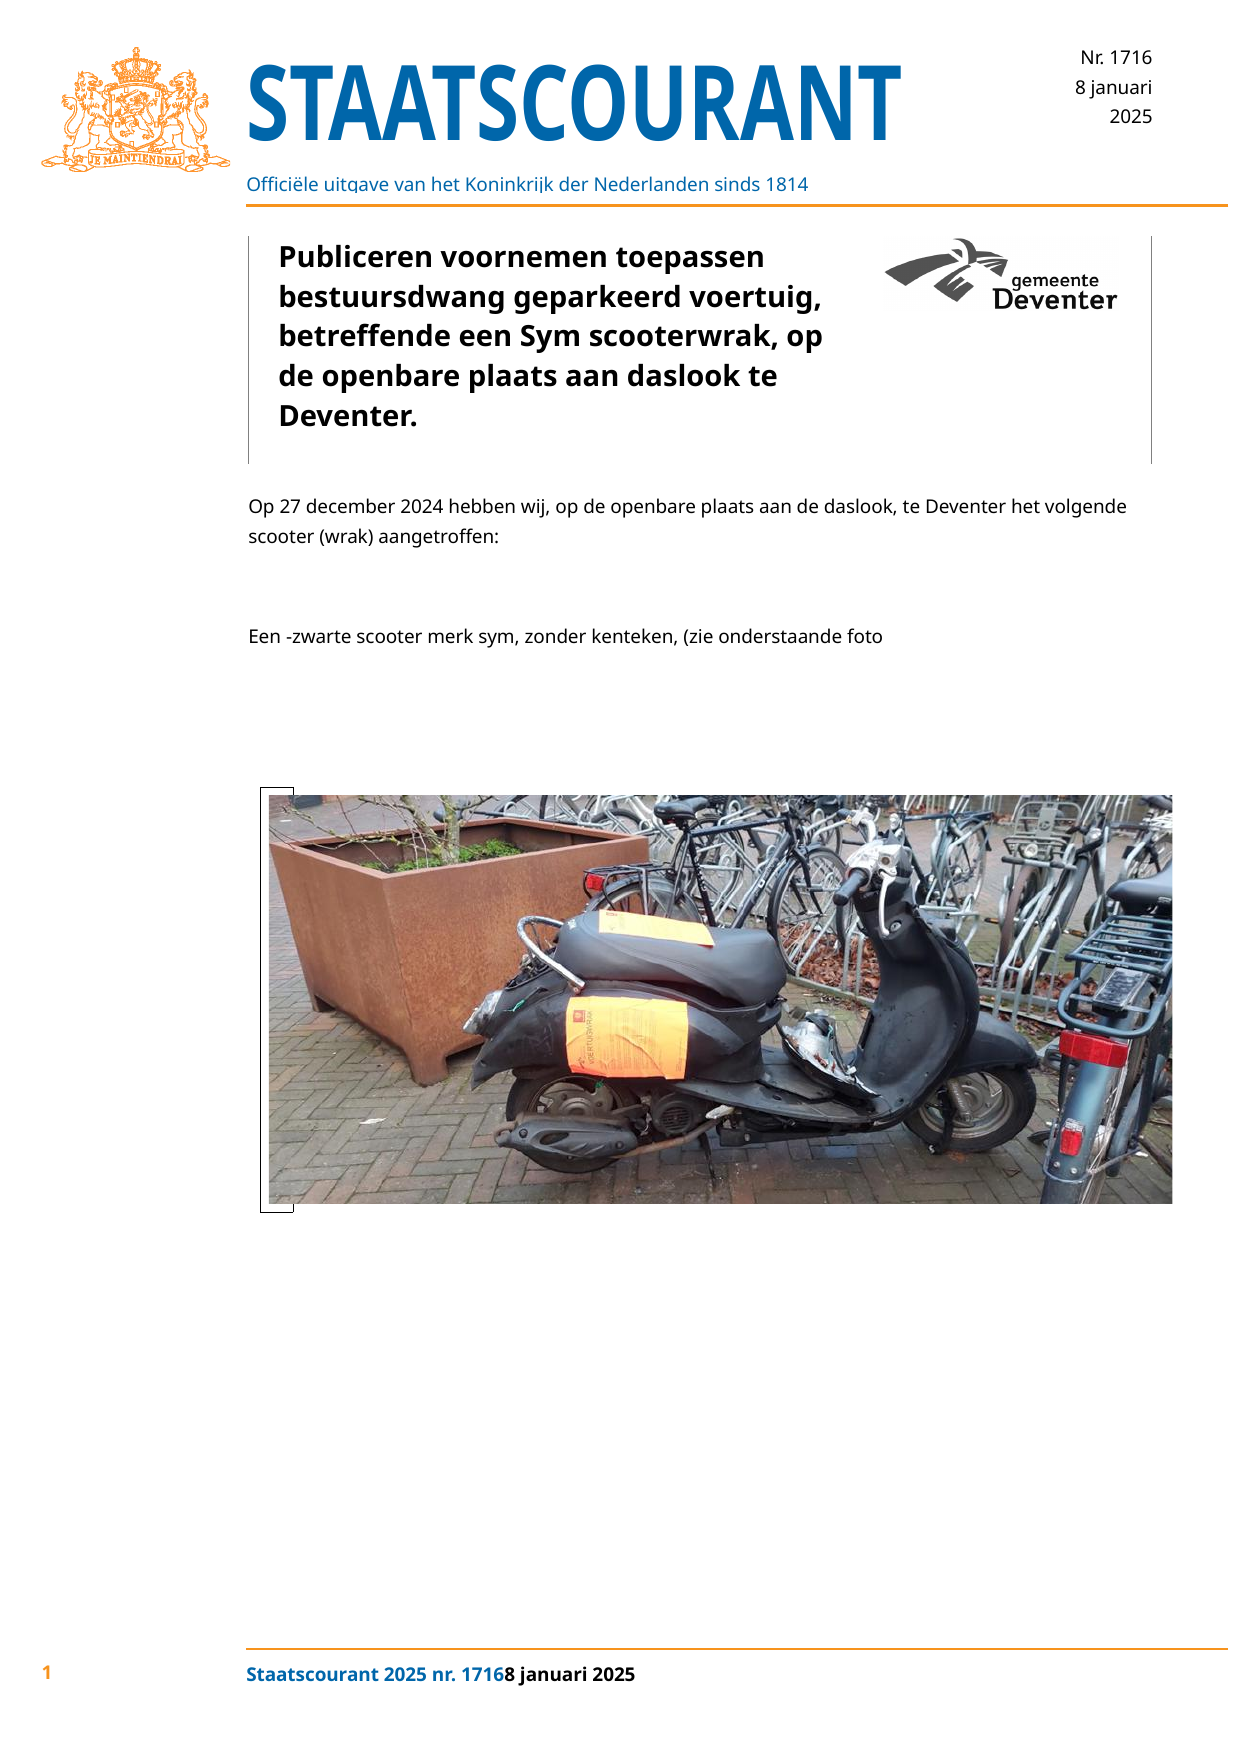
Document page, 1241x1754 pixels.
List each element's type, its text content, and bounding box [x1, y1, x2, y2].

text Een -zwarte scooter merk sym, zonder kenteken, (zie onderstaande foto [248, 624, 1152, 649]
picture [882, 236, 1119, 311]
table_header Publiceren voornemen toepassen bestuursdwang geparkeerd voertuig, betreffende een Sym scooterwrak, op de openbare plaats aan daslook te Deventer. [249, 236, 850, 464]
picture [268, 795, 1173, 1204]
text Op 27 december 2024 hebben wij, op de openbare plaats aan de daslook, te Deventer het volgende scooter (wrak) aangetroffen: [248, 493, 1152, 549]
table_header [850, 236, 1151, 464]
picture [41, 47, 231, 172]
